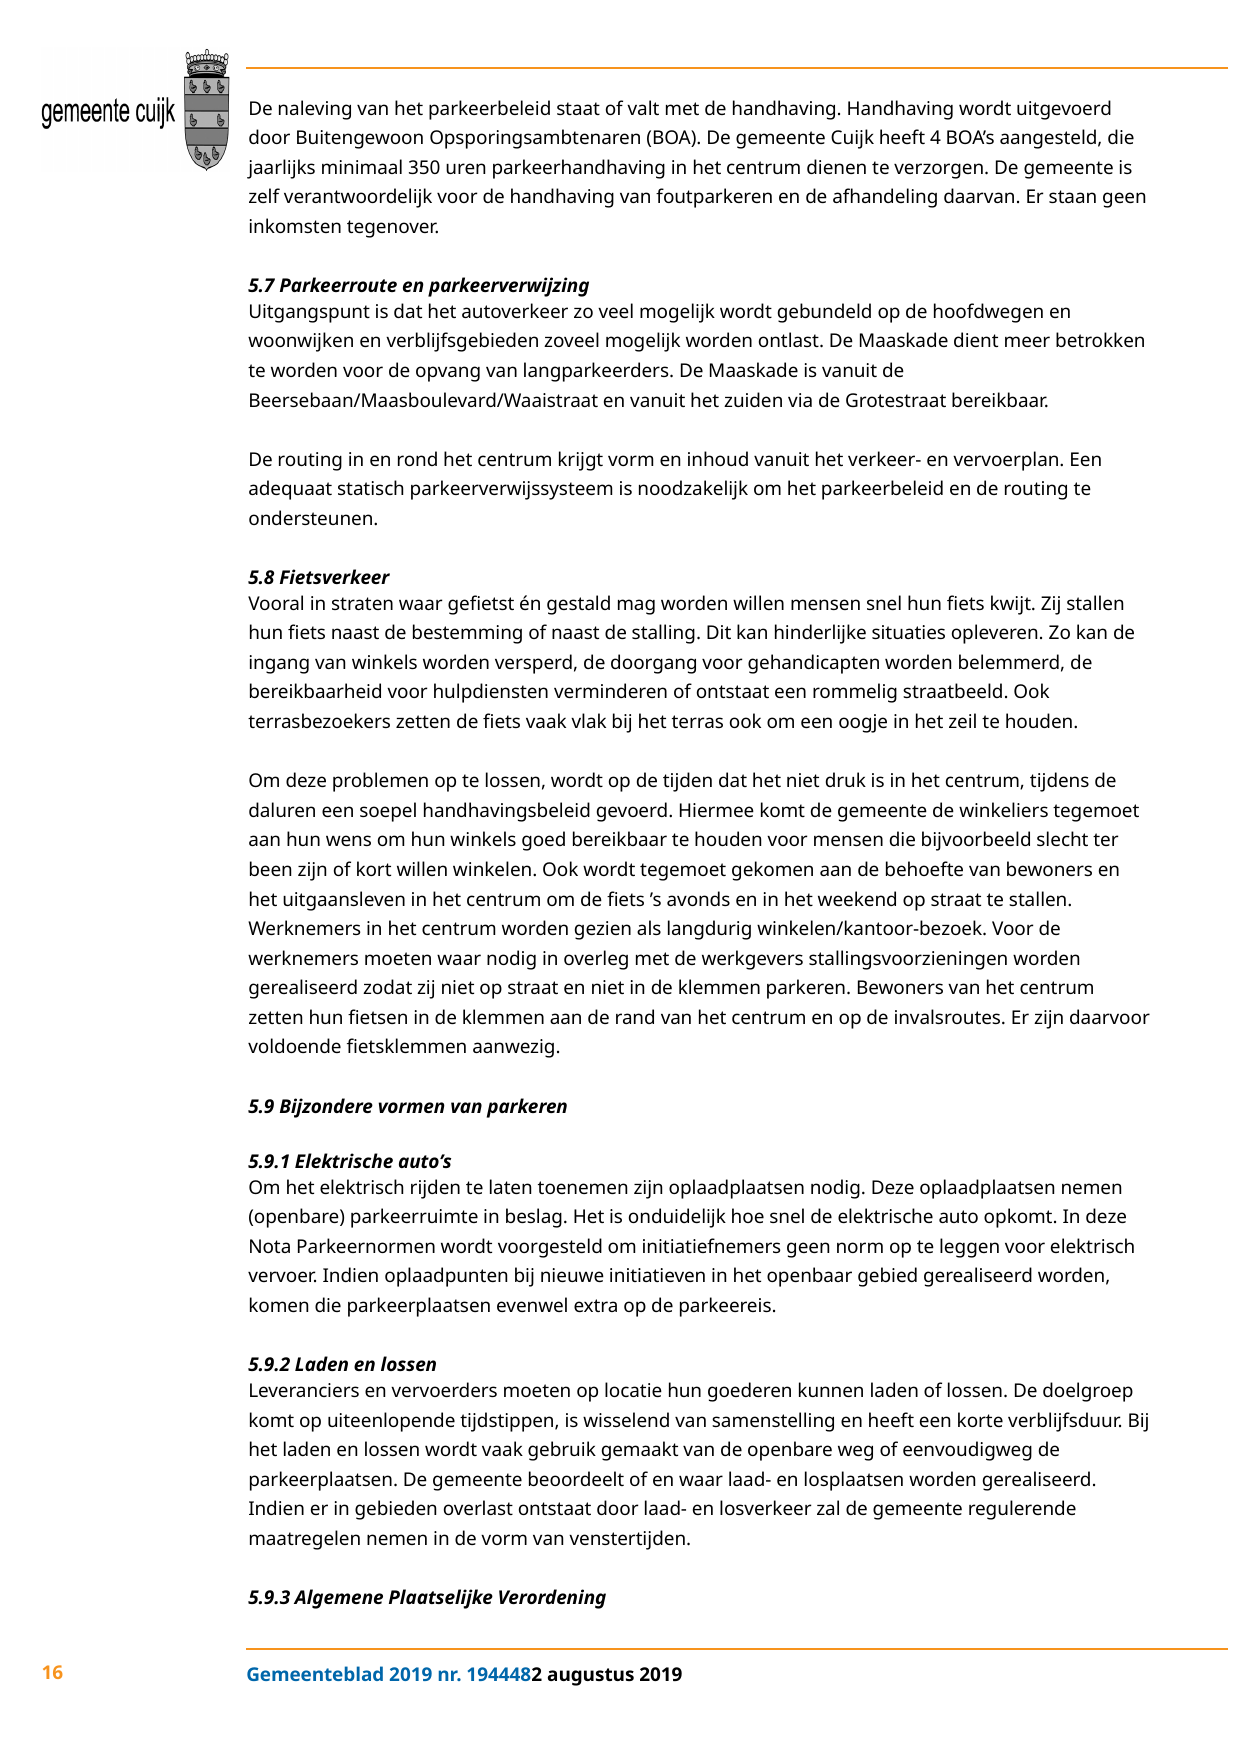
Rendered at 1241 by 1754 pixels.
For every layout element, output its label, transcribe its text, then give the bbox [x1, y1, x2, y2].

text Vooral in straten waar gefietst én gestald mag worden willen mensen snel hun fiets kwijt. Zij stallen hun fiets naast de bestemming of naast de stalling. Dit kan hinderlijke situaties opleveren. Zo kan de ingang van winkels worden versperd, de doorgang voor gehandicapten worden belemmerd, de bereikbaarheid voor hulpdiensten verminderen of ontstaat een rommelig straatbeeld. Ook terrasbezoekers zetten de fiets vaak vlak bij het terras ook om een oogje in het zeil te houden. [248, 590, 1152, 734]
text Werknemers in het centrum worden gezien als langdurig winkelen/kantoor-bezoek. Voor de werknemers moeten waar nodig in overleg met de werkgevers stallingsvoorzieningen worden gerealiseerd zodat zij niet op straat en niet in de klemmen parkeren. Bewoners van het centrum zetten hun fietsen in de klemmen aan de rand van het centrum en op de invalsroutes. Er zijn daarvoor voldoende fietsklemmen aanwezig. [248, 915, 1152, 1059]
text Leveranciers en vervoerders moeten op locatie hun goederen kunnen laden of lossen. De doelgroep komt op uiteenlopende tijdstippen, is wisselend van samenstelling en heeft een korte verblijfsduur. Bij het laden en lossen wordt vaak gebruik gemaakt van de openbare weg of eenvoudigweg de parkeerplaatsen. De gemeente beoordeelt of en waar laad- en losplaatsen worden gerealiseerd. Indien er in gebieden overlast ontstaat door laad- en losverkeer zal de gemeente regulerende maatregelen nemen in de vorm van venstertijden. [248, 1377, 1152, 1551]
text 5.7 Parkeerroute en parkeerverwijzing [248, 272, 1152, 298]
text 5.8 Fietsverkeer [248, 564, 1152, 590]
text 5.9.3 Algemene Plaatselijke Verordening [248, 1584, 1152, 1610]
picture [41, 47, 231, 172]
text 5.9.1 Elektrische auto’s [248, 1148, 1152, 1174]
text De routing in en rond het centrum krijgt vorm en inhoud vanuit het verkeer- en vervoerplan. Een adequaat statisch parkeerverwijssysteem is noodzakelijk om het parkeerbeleid en de routing te ondersteunen. [248, 446, 1152, 531]
text De naleving van het parkeerbeleid staat of valt met de handhaving. Handhaving wordt uitgevoerd door Buitengewoon Opsporingsambtenaren (BOA). De gemeente Cuijk heeft 4 BOA’s aangesteld, die jaarlijks minimaal 350 uren parkeerhandhaving in het centrum dienen te verzorgen. De gemeente is zelf verantwoordelijk voor de handhaving van foutparkeren en de afhandeling daarvan. Er staan geen inkomsten tegenover. [248, 95, 1152, 239]
text Om het elektrisch rijden te laten toenemen zijn oplaadplaatsen nodig. Deze oplaadplaatsen nemen (openbare) parkeerruimte in beslag. Het is onduidelijk hoe snel de elektrische auto opkomt. In deze Nota Parkeernormen wordt voorgesteld om initiatiefnemers geen norm op te leggen voor elektrisch vervoer. Indien oplaadpunten bij nieuwe initiatieven in het openbaar gebied gerealiseerd worden, komen die parkeerplaatsen evenwel extra op de parkeereis. [248, 1174, 1152, 1318]
text 5.9.2 Laden en lossen [248, 1351, 1152, 1377]
text Om deze problemen op te lossen, wordt op de tijden dat het niet druk is in het centrum, tijdens de daluren een soepel handhavingsbeleid gevoerd. Hiermee komt de gemeente de winkeliers tegemoet aan hun wens om hun winkels goed bereikbaar te houden voor mensen die bijvoorbeeld slecht ter been zijn of kort willen winkelen. Ook wordt tegemoet gekomen aan de behoefte van bewoners en het uitgaansleven in het centrum om de fiets ’s avonds en in het weekend op straat te stallen. [248, 767, 1152, 912]
text 5.9 Bijzondere vormen van parkeren [248, 1093, 1152, 1119]
text Uitgangspunt is dat het autoverkeer zo veel mogelijk wordt gebundeld op de hoofdwegen en woonwijken en verblijfsgebieden zoveel mogelijk worden ontlast. De Maaskade dient meer betrokken te worden voor de opvang van langparkeerders. De Maaskade is vanuit de Beersebaan/Maasboulevard/Waaistraat en vanuit het zuiden via de Grotestraat bereikbaar. [248, 298, 1152, 412]
